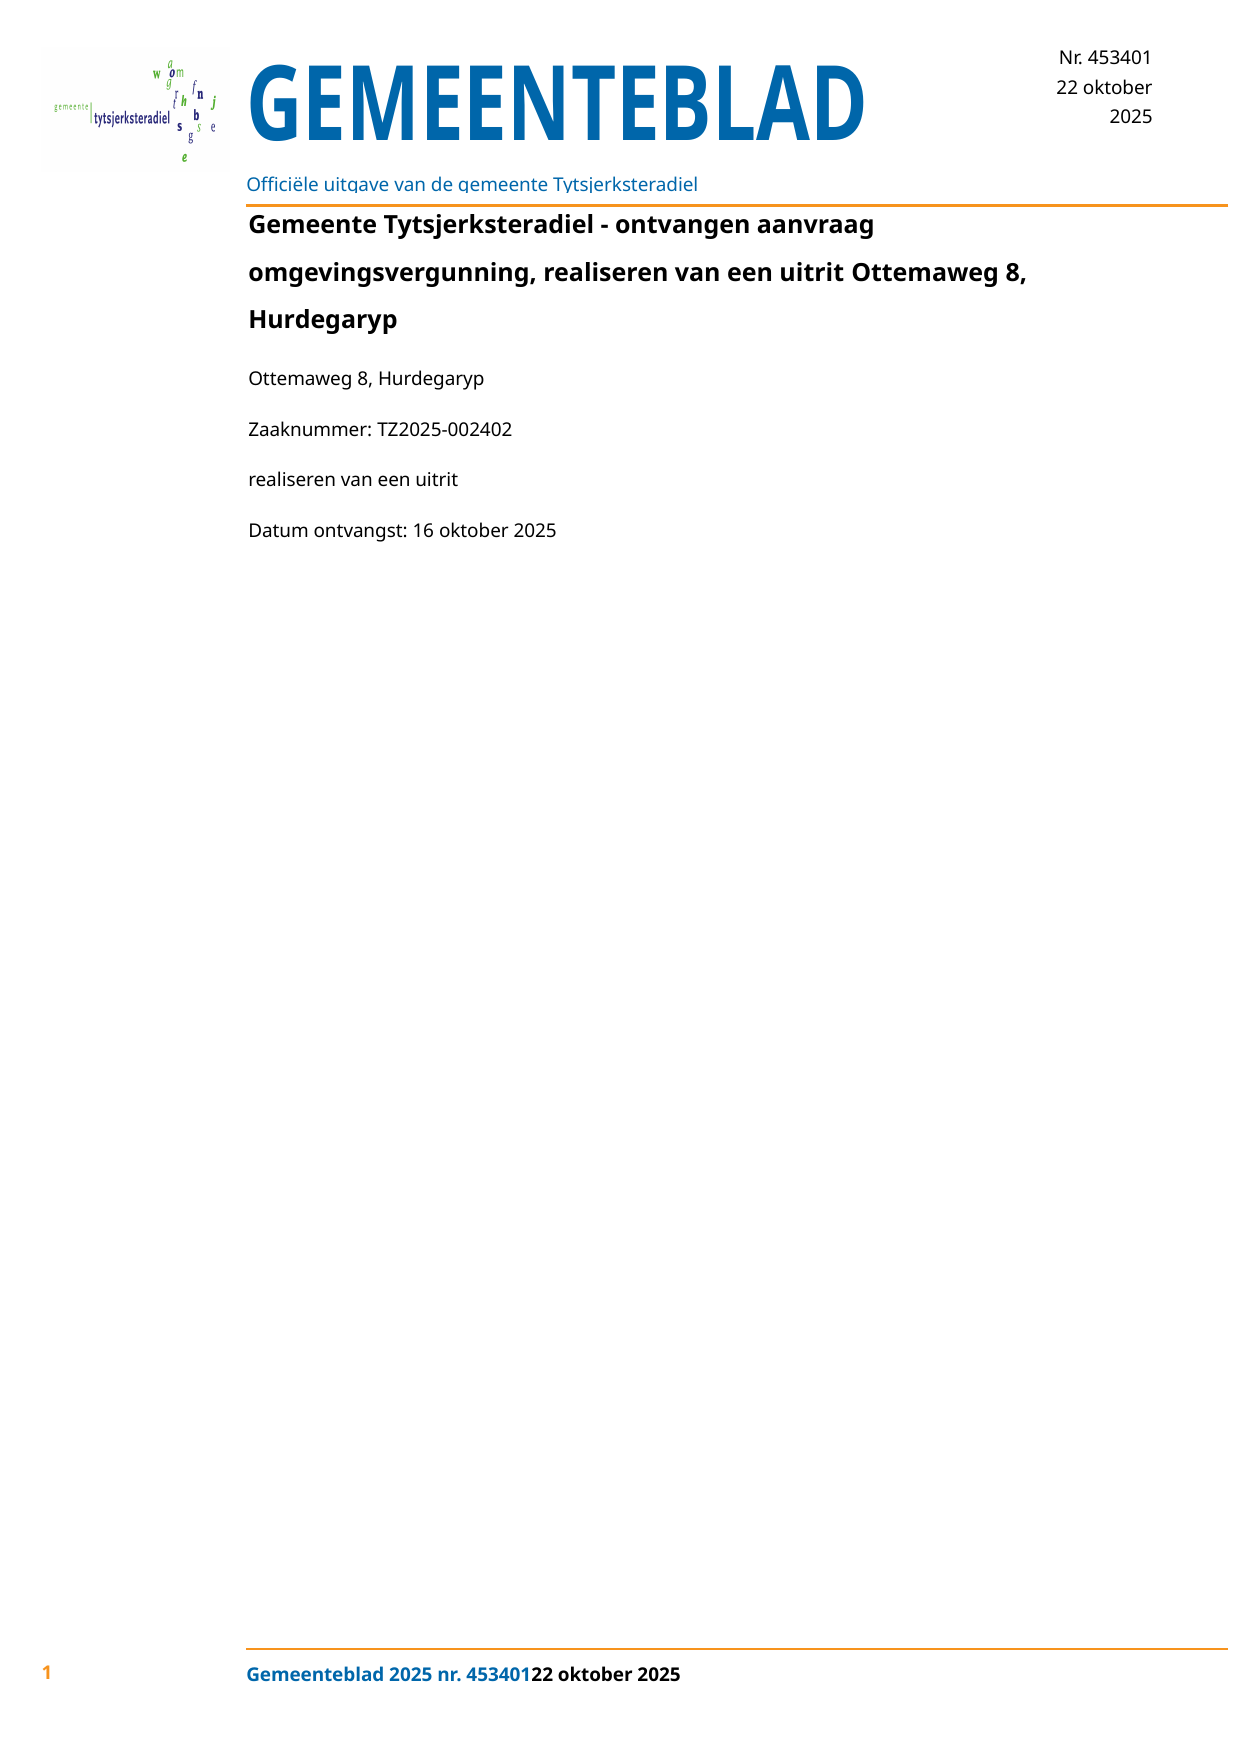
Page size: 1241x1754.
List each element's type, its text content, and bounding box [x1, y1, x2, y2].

picture [41, 47, 231, 172]
text realiseren van een uitrit [248, 466, 1152, 492]
text Gemeente Tytsjerksteradiel - ontvangen aanvraag omgevingsvergunning, realiseren van een uitrit Ottemaweg 8, Hurdegaryp [248, 207, 1152, 336]
text Datum ontvangst: 16 oktober 2025 [248, 517, 1152, 542]
text Zaaknummer: TZ2025-002402 [248, 416, 1152, 442]
text Ottemaweg 8, Hurdegaryp [248, 366, 1152, 391]
